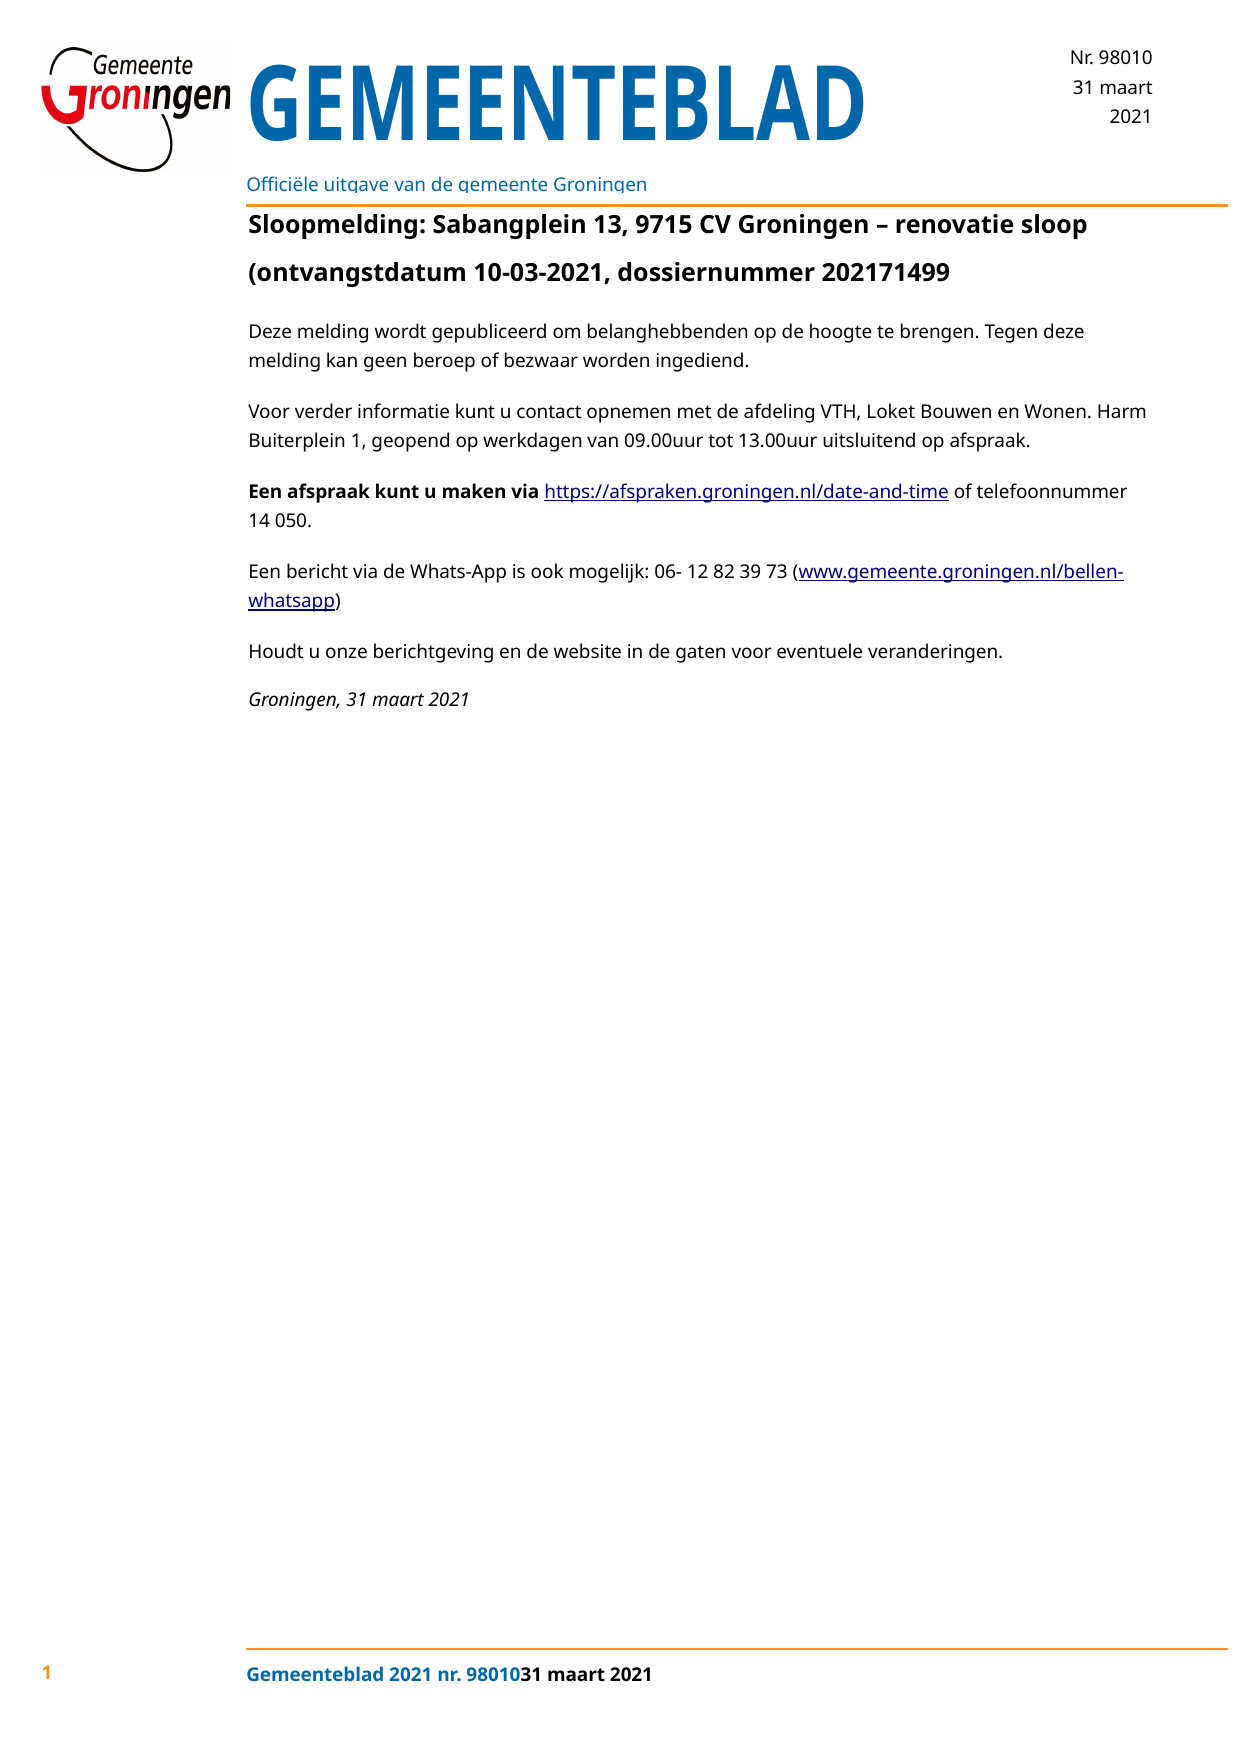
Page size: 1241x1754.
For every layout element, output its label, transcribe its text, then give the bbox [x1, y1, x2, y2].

text Een afspraak kunt u maken via https://afspraken.groningen.nl/date-and-time of telefoonnummer 14 050. [248, 478, 1152, 533]
picture [41, 47, 231, 172]
text Groningen, 31 maart 2021 [248, 686, 1152, 711]
text Houdt u onze berichtgeving en de website in de gaten voor eventuele veranderingen. [248, 638, 1152, 664]
text Voor verder informatie kunt u contact opnemen met de afdeling VTH, Loket Bouwen en Wonen. Harm Buiterplein 1, geopend op werkdagen van 09.00uur tot 13.00uur uitsluitend op afspraak. [248, 398, 1152, 453]
text Een bericht via de Whats-App is ook mogelijk: 06- 12 82 39 73 (www.gemeente.groningen.nl/bellen-whatsapp) [248, 558, 1152, 613]
text Deze melding wordt gepubliceerd om belanghebbenden op de hoogte te brengen. Tegen deze melding kan geen beroep of bezwaar worden ingediend. [248, 318, 1152, 373]
text Sloopmelding: Sabangplein 13, 9715 CV Groningen – renovatie sloop (ontvangstdatum 10-03-2021, dossiernummer 202171499 [248, 207, 1152, 288]
